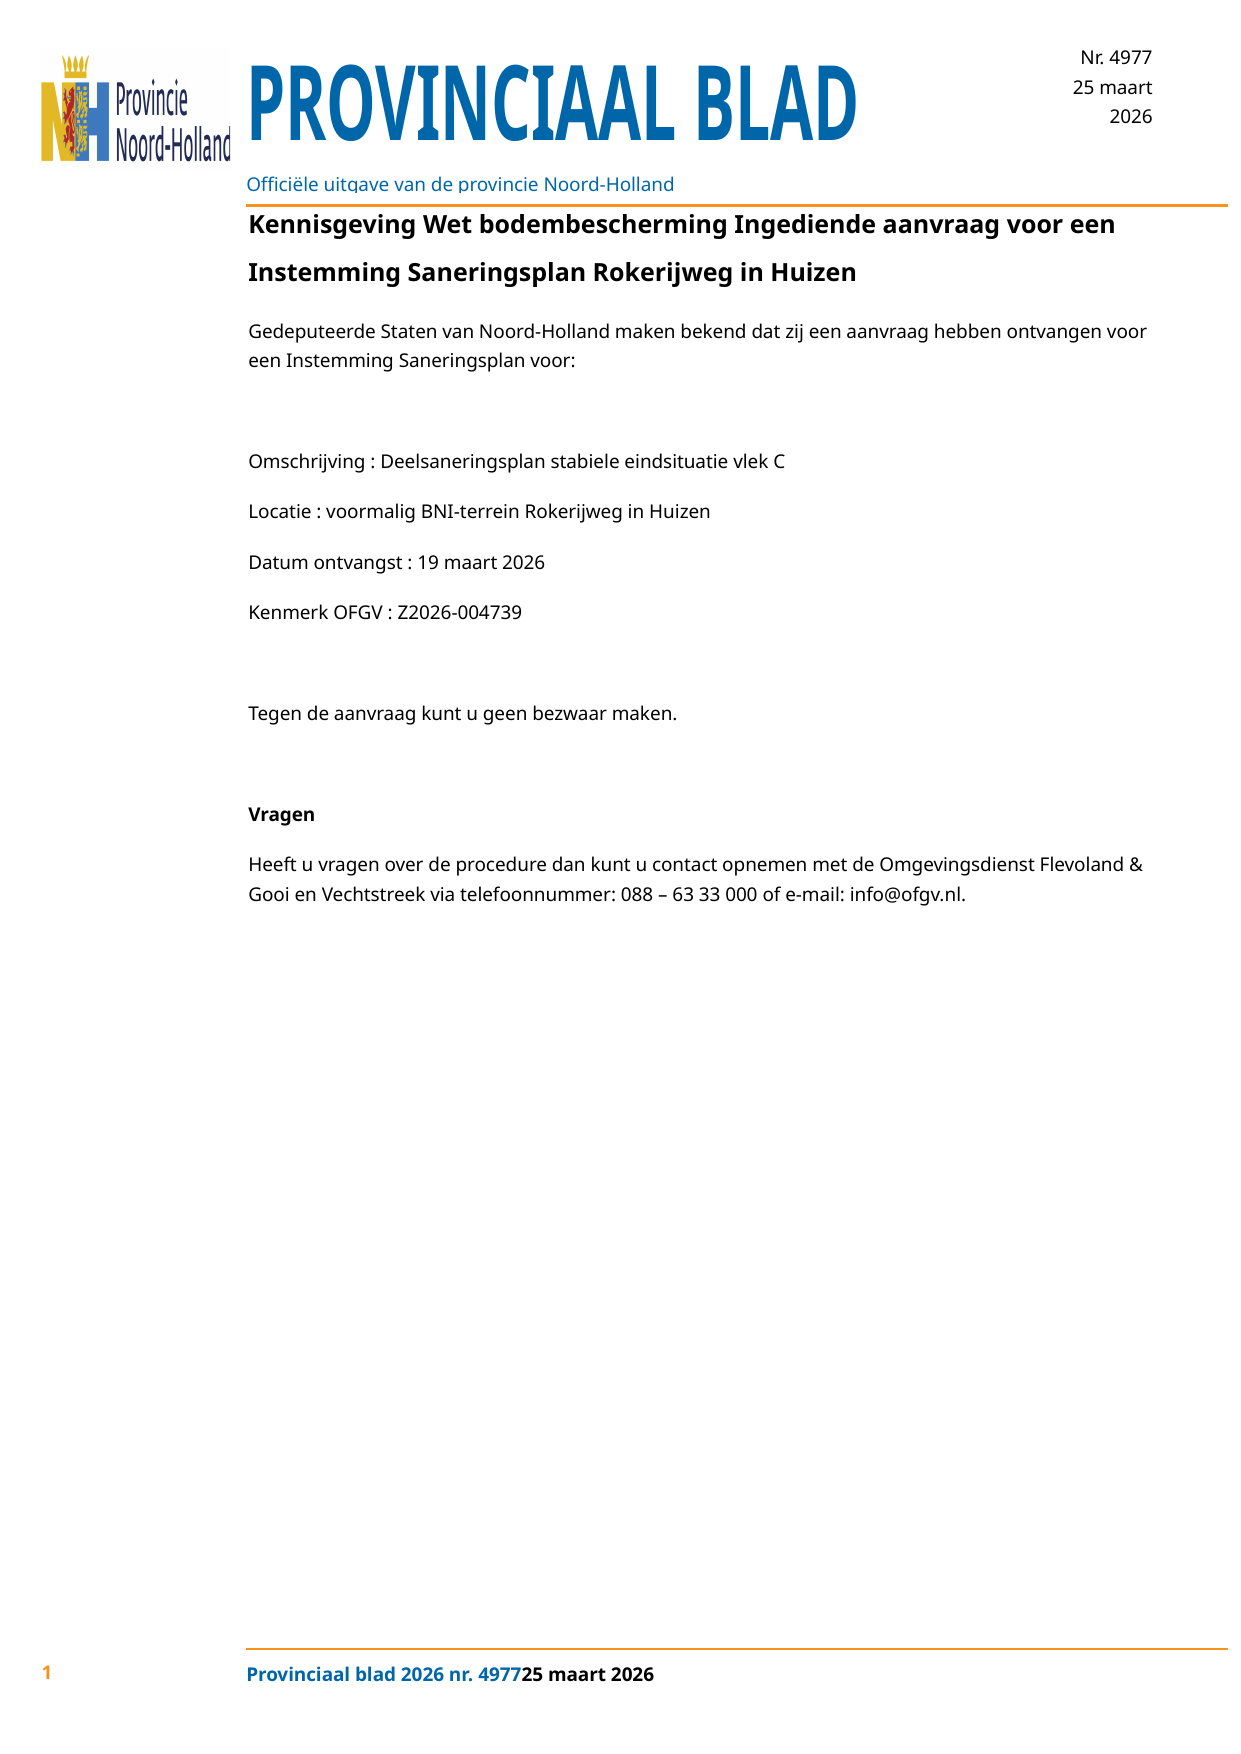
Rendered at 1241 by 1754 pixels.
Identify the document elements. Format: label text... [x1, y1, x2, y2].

text Omschrijving : Deelsaneringsplan stabiele eindsituatie vlek C [248, 448, 1152, 474]
text Vragen [248, 801, 1152, 827]
picture [41, 47, 231, 172]
text Locatie : voormalig BNI-terrein Rokerijweg in Huizen [248, 499, 1152, 524]
text Kenmerk OFGV : Z2026-004739 [248, 599, 1152, 625]
text Heeft u vragen over de procedure dan kunt u contact opnemen met de Omgevingsdienst Flevoland & Gooi en Vechtstreek via telefoonnummer: 088 – 63 33 000 of e-mail: info@ofgv.nl. [248, 852, 1152, 907]
text Datum ontvangst : 19 maart 2026 [248, 549, 1152, 575]
text Gedeputeerde Staten van Noord-Holland maken bekend dat zij een aanvraag hebben ontvangen voor een Instemming Saneringsplan voor: [248, 318, 1152, 373]
text Kennisgeving Wet bodembescherming Ingediende aanvraag voor een Instemming Saneringsplan Rokerijweg in Huizen [248, 207, 1152, 288]
text Tegen de aanvraag kunt u geen bezwaar maken. [248, 700, 1152, 726]
